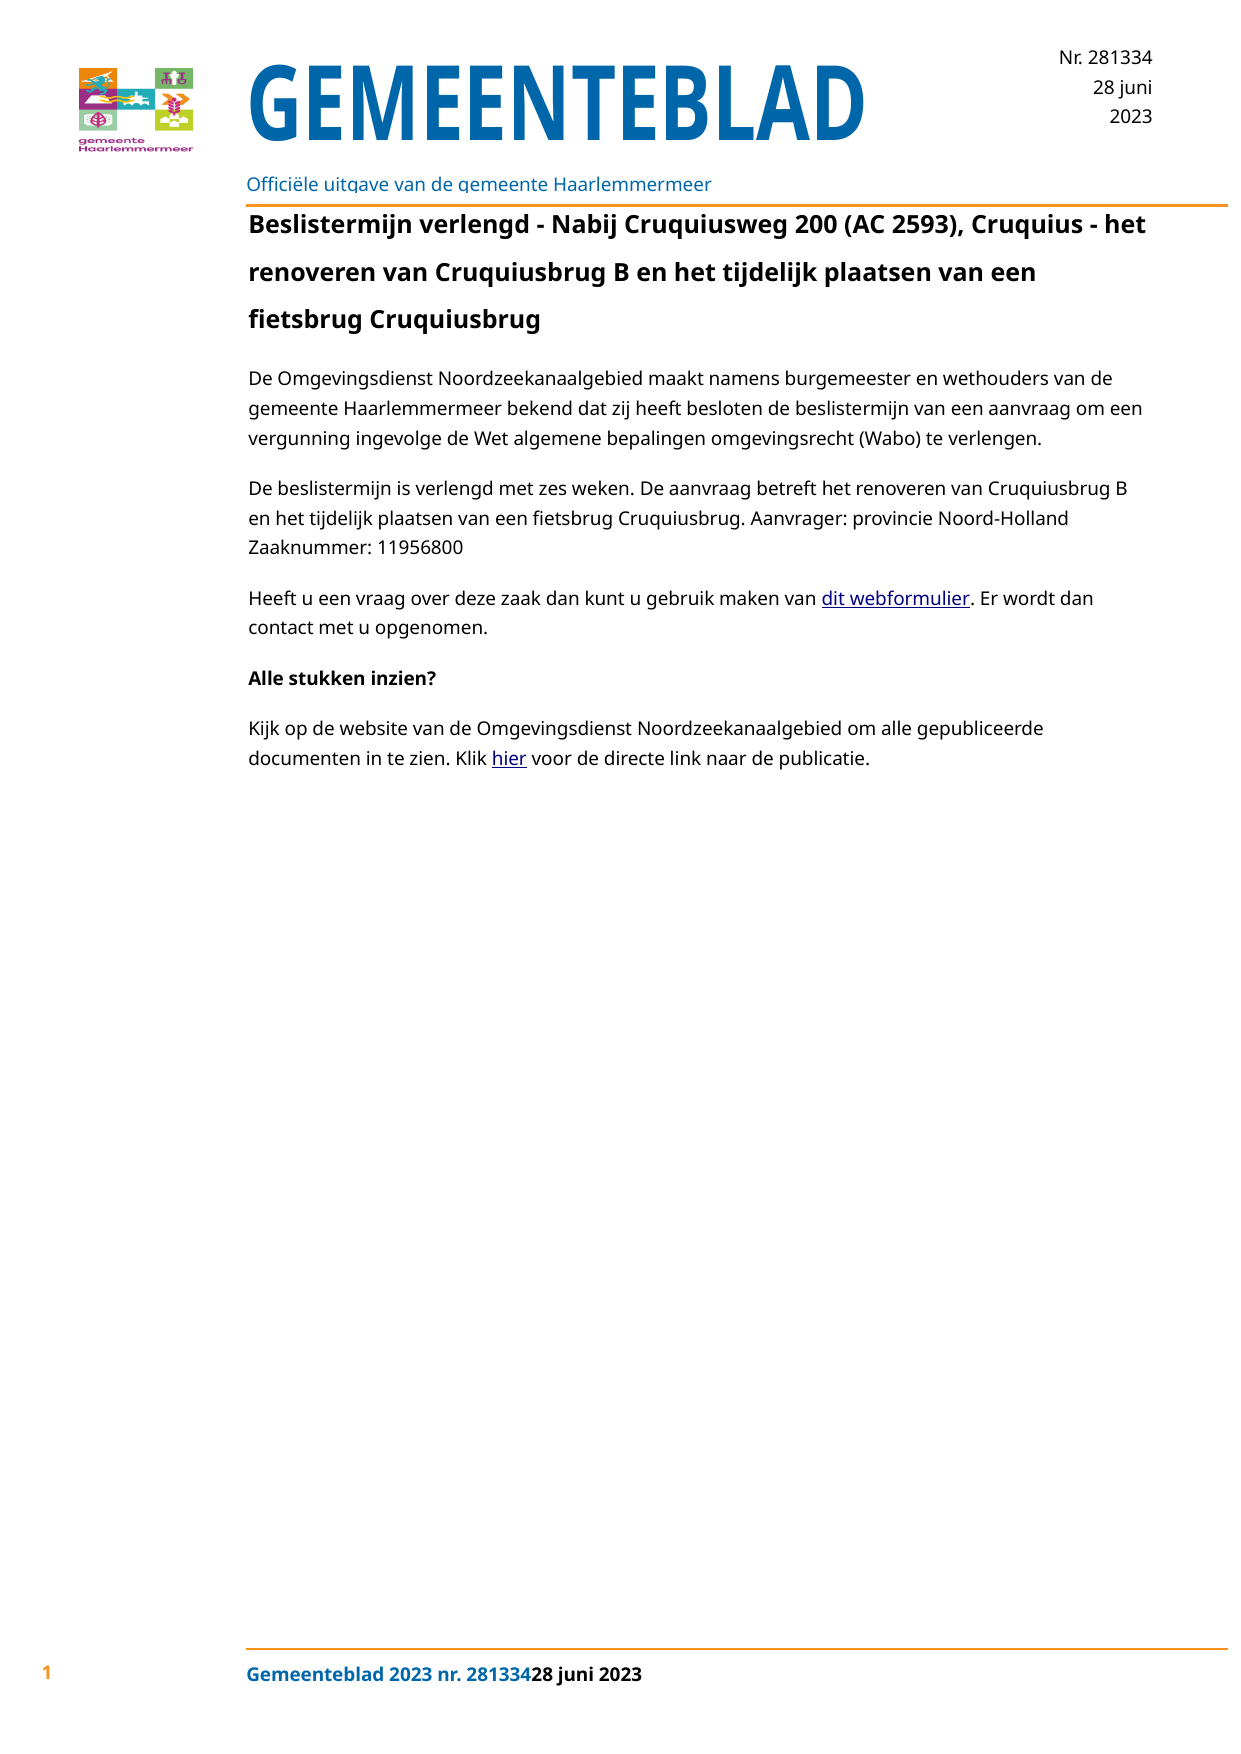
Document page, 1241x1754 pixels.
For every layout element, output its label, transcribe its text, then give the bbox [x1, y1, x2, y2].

picture [41, 47, 231, 172]
text Alle stukken inzien? [248, 665, 1152, 690]
text Kijk op de website van de Omgevingsdienst Noordzeekanaalgebied om alle gepubliceerde documenten in te zien. Klik hier voor de directe link naar de publicatie. [248, 715, 1152, 770]
text De beslistermijn is verlengd met zes weken. De aanvraag betreft het renoveren van Cruquiusbrug B en het tijdelijk plaatsen van een fietsbrug Cruquiusbrug. Aanvrager: provincie Noord-Holland Zaaknummer: 11956800 [248, 475, 1152, 560]
text Beslistermijn verlengd - Nabij Cruquiusweg 200 (AC 2593), Cruquius - het renoveren van Cruquiusbrug B en het tijdelijk plaatsen van een fietsbrug Cruquiusbrug [248, 207, 1152, 336]
text De Omgevingsdienst Noordzeekanaalgebied maakt namens burgemeester en wethouders van de gemeente Haarlemmermeer bekend dat zij heeft besloten de beslistermijn van een aanvraag om een vergunning ingevolge de Wet algemene bepalingen omgevingsrecht (Wabo) te verlengen. [248, 366, 1152, 450]
text Heeft u een vraag over deze zaak dan kunt u gebruik maken van dit webformulier. Er wordt dan contact met u opgenomen. [248, 585, 1152, 640]
